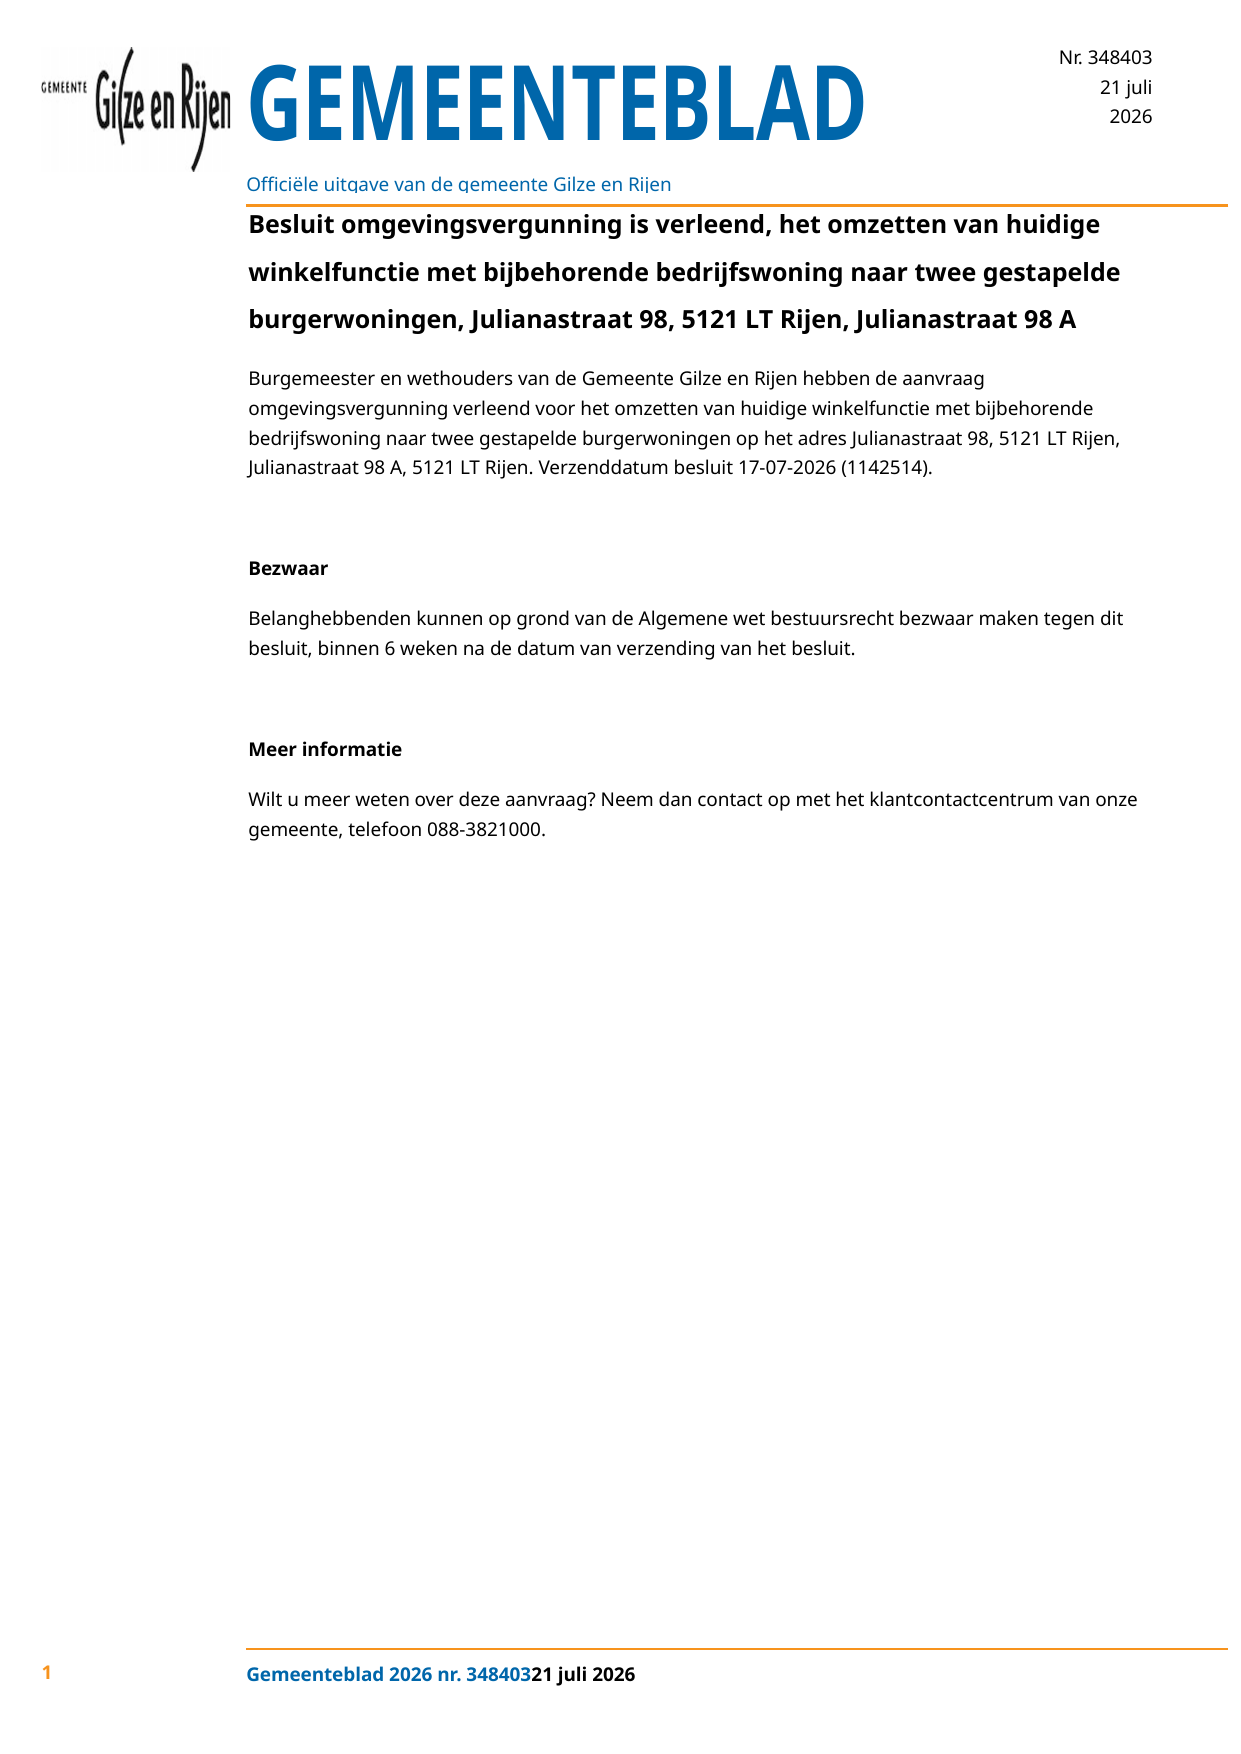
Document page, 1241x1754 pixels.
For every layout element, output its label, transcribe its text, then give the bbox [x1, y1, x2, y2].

text Burgemeester en wethouders van de Gemeente Gilze en Rijen hebben de aanvraag omgevingsvergunning verleend voor het omzetten van huidige winkelfunctie met bijbehorende bedrijfswoning naar twee gestapelde burgerwoningen op het adres Julianastraat 98, 5121 LT Rijen, Julianastraat 98 A, 5121 LT Rijen. Verzenddatum besluit 17-07-2026 (1142514). [248, 366, 1152, 480]
text Bezwaar [248, 555, 1152, 581]
text Meer informatie [248, 736, 1152, 762]
picture [41, 47, 231, 172]
text Wilt u meer weten over deze aanvraag? Neem dan contact op met het klantcontactcentrum van onze gemeente, telefoon 088-3821000. [248, 786, 1152, 842]
text Belanghebbenden kunnen op grond van de Algemene wet bestuursrecht bezwaar maken tegen dit besluit, binnen 6 weken na de datum van verzending van het besluit. [248, 606, 1152, 661]
text Besluit omgevingsvergunning is verleend, het omzetten van huidige winkelfunctie met bijbehorende bedrijfswoning naar twee gestapelde burgerwoningen, Julianastraat 98, 5121 LT Rijen, Julianastraat 98 A [248, 207, 1152, 336]
